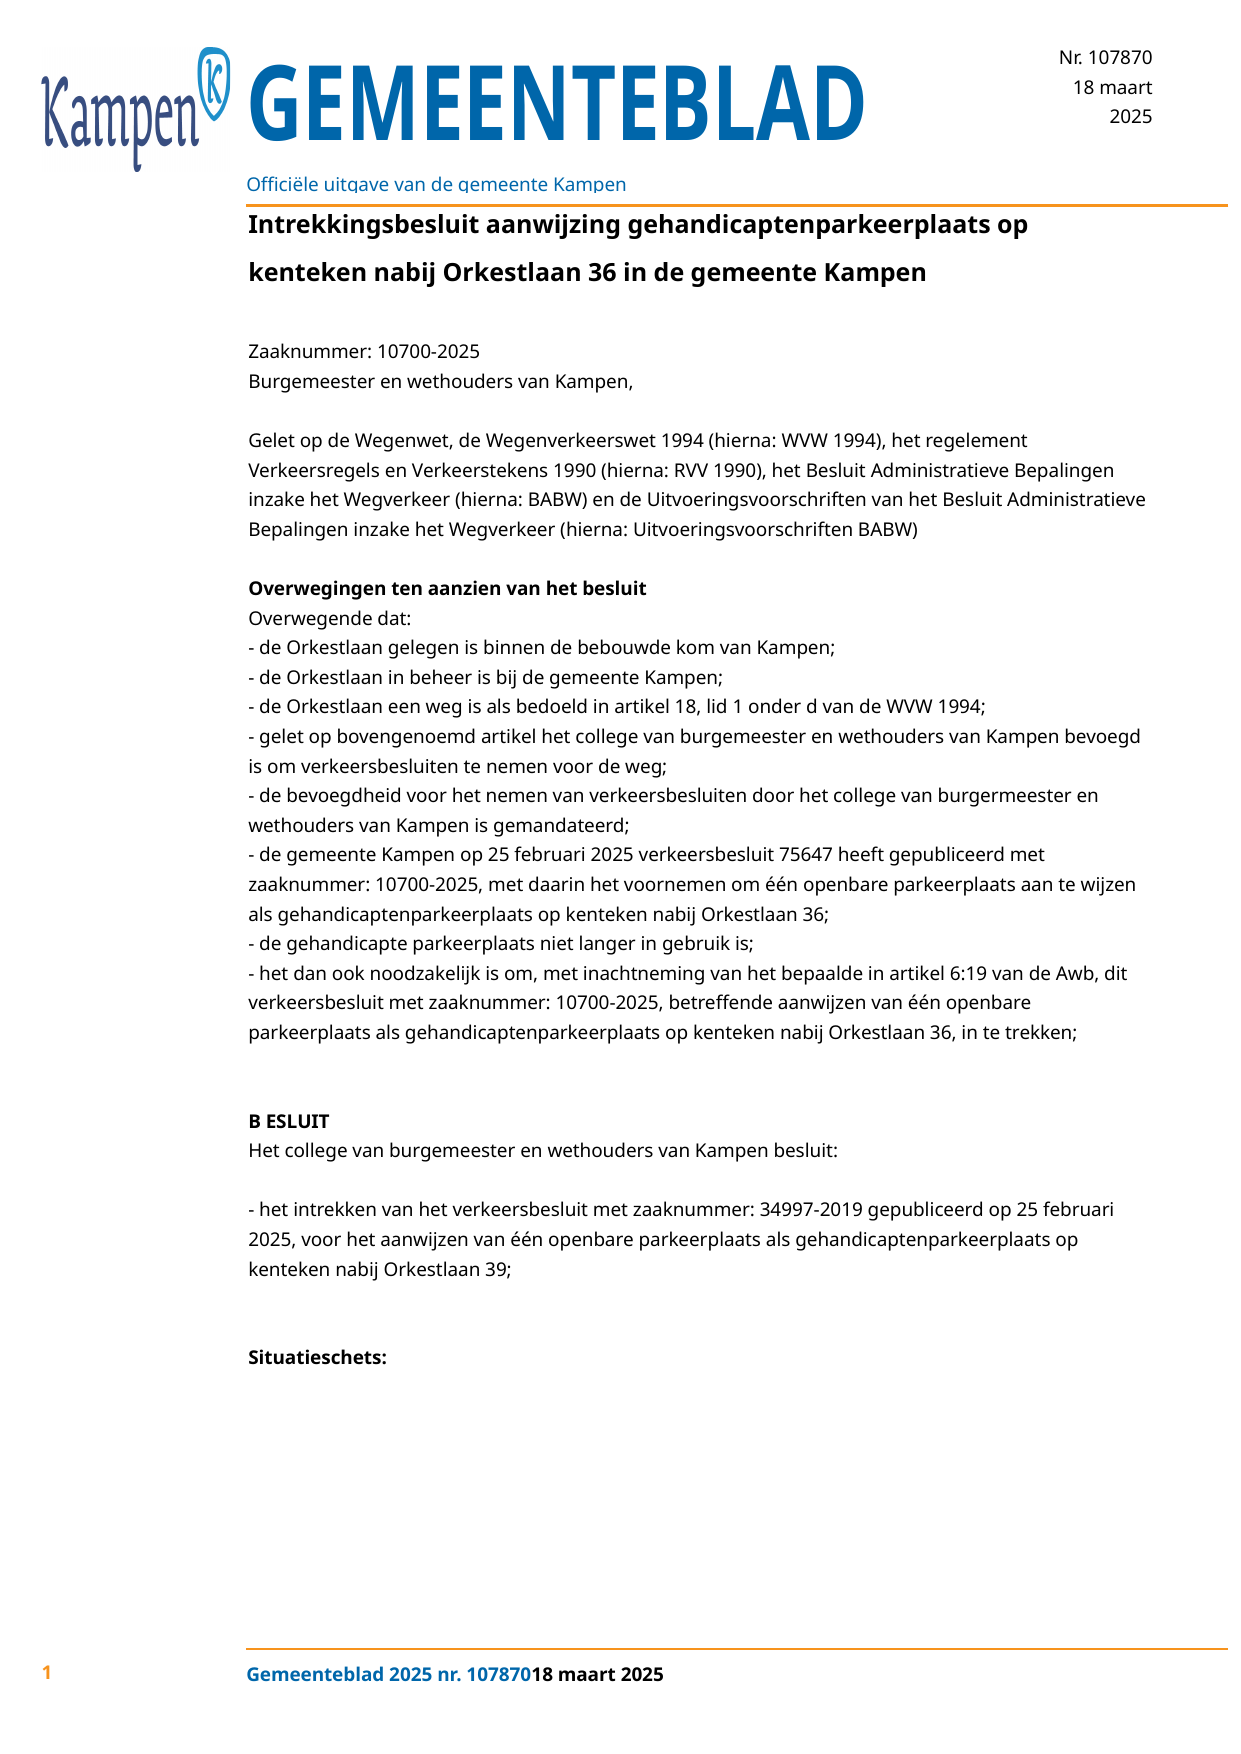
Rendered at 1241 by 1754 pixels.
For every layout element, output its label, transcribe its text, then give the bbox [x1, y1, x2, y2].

text - de gehandicapte parkeerplaats niet langer in gebruik is; [248, 930, 1152, 956]
text Burgemeester en wethouders van Kampen, [248, 368, 1152, 394]
text B ESLUIT [248, 1108, 1152, 1133]
text - het dan ook noodzakelijk is om, met inachtneming van het bepaalde in artikel 6:19 van de Awb, dit verkeersbesluit met zaaknummer: 10700-2025, betreffende aanwijzen van één openbare parkeerplaats als gehandicaptenparkeerplaats op kenteken nabij Orkestlaan 36, in te trekken; [248, 960, 1152, 1045]
text - de bevoegdheid voor het nemen van verkeersbesluiten door het college van burgermeester en wethouders van Kampen is gemandateerd; [248, 782, 1152, 838]
picture [41, 47, 231, 172]
text - de Orkestlaan een weg is als bedoeld in artikel 18, lid 1 onder d van de WVW 1994; [248, 694, 1152, 719]
text - de Orkestlaan in beheer is bij de gemeente Kampen; [248, 664, 1152, 690]
text Intrekkingsbesluit aanwijzing gehandicaptenparkeerplaats op kenteken nabij Orkestlaan 36 in de gemeente Kampen [248, 207, 1152, 288]
text Zaaknummer: 10700-2025 [248, 339, 1152, 364]
text Het college van burgemeester en wethouders van Kampen besluit: [248, 1137, 1152, 1163]
text - gelet op bovengenoemd artikel het college van burgemeester en wethouders van Kampen bevoegd is om verkeersbesluiten te nemen voor de weg; [248, 723, 1152, 778]
text - de Orkestlaan gelegen is binnen de bebouwde kom van Kampen; [248, 634, 1152, 660]
text Gelet op de Wegenwet, de Wegenverkeerswet 1994 (hierna: WVW 1994), het regelement Verkeersregels en Verkeerstekens 1990 (hierna: RVV 1990), het Besluit Administratieve Bepalingen inzake het Wegverkeer (hierna: BABW) en de Uitvoeringsvoorschriften van het Besluit Administratieve Bepalingen inzake het Wegverkeer (hierna: Uitvoeringsvoorschriften BABW) [248, 427, 1152, 542]
text Overwegingen ten aanzien van het besluit [248, 575, 1152, 601]
text - de gemeente Kampen op 25 februari 2025 verkeersbesluit 75647 heeft gepubliceerd met zaaknummer: 10700-2025, met daarin het voornemen om één openbare parkeerplaats aan te wijzen als gehandicaptenparkeerplaats op kenteken nabij Orkestlaan 36; [248, 842, 1152, 926]
text Overwegende dat: [248, 605, 1152, 631]
text - het intrekken van het verkeersbesluit met zaaknummer: 34997-2019 gepubliceerd op 25 februari 2025, voor het aanwijzen van één openbare parkeerplaats als gehandicaptenparkeerplaats op kenteken nabij Orkestlaan 39; [248, 1197, 1152, 1281]
text Situatieschets: [248, 1344, 1152, 1370]
